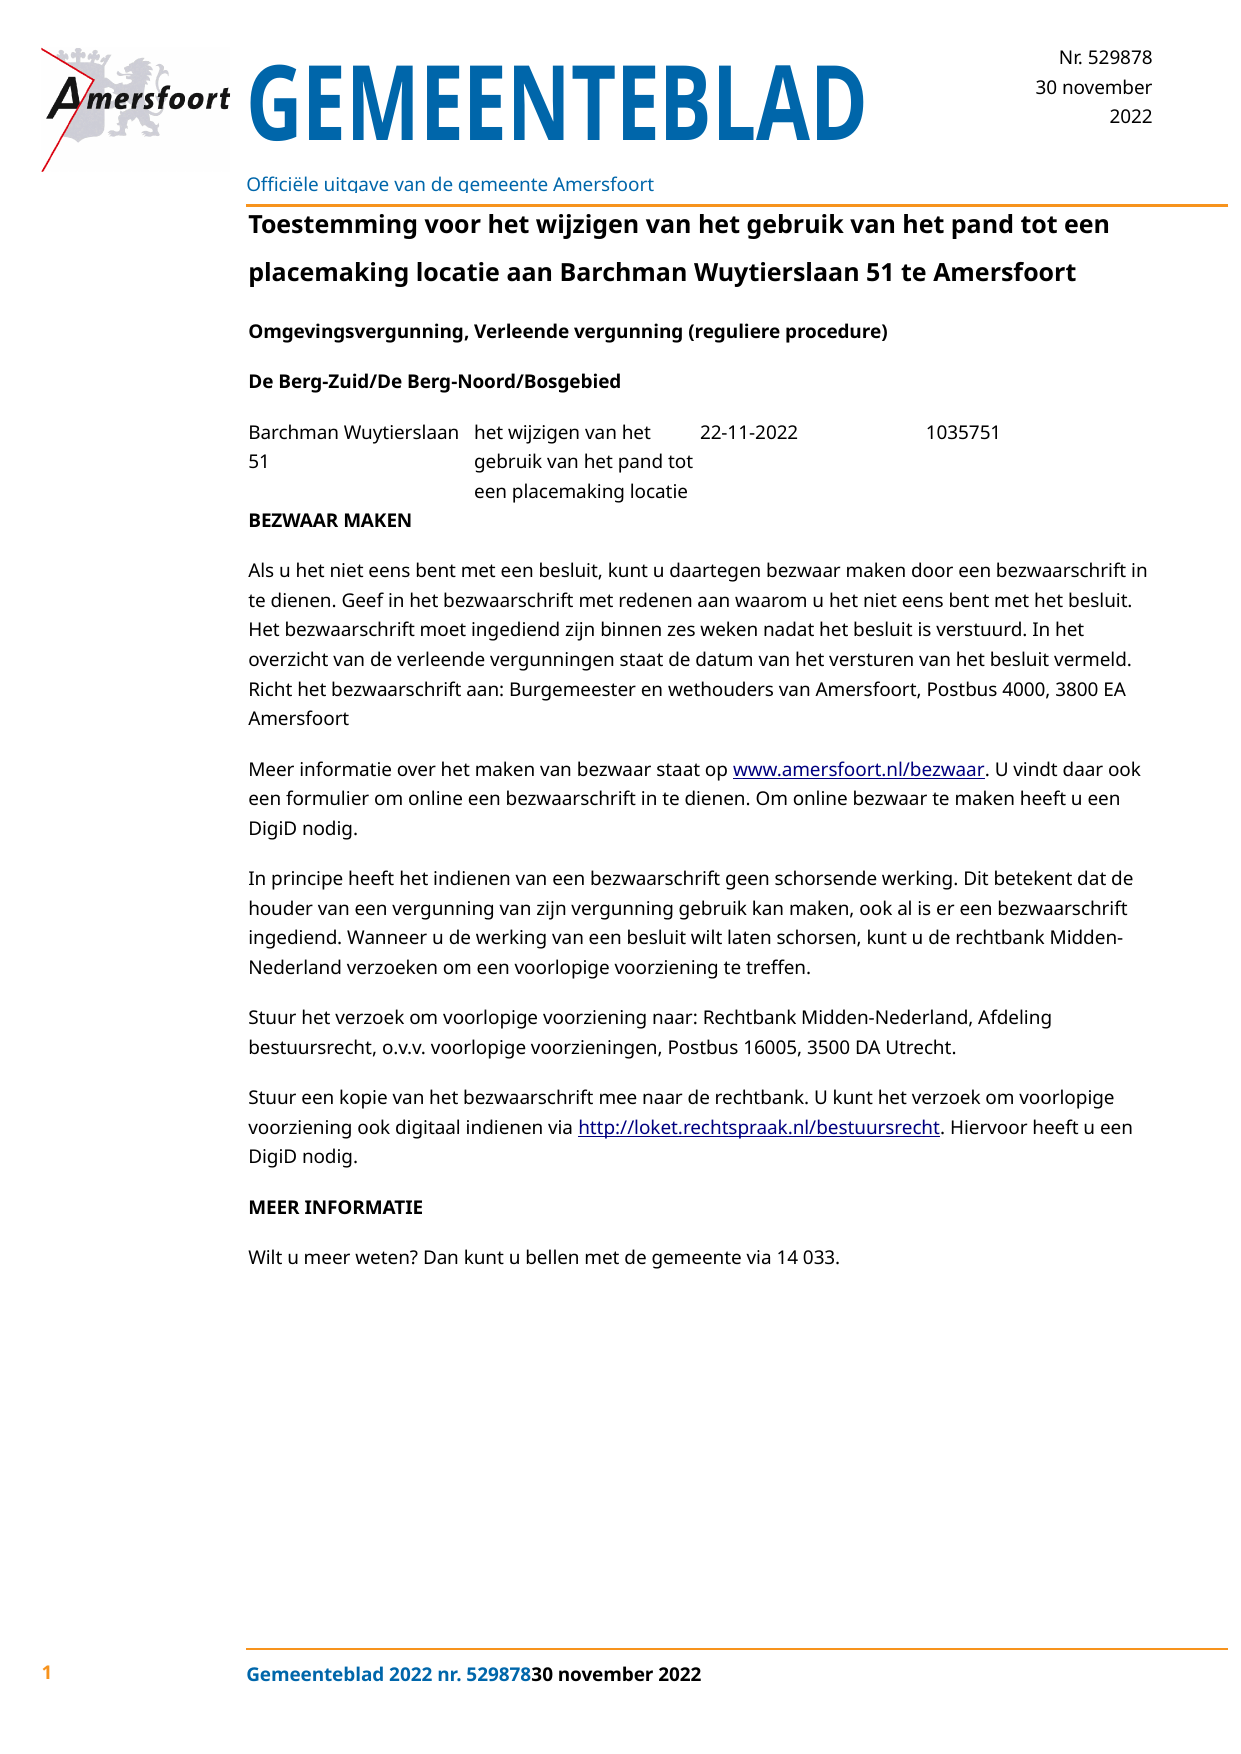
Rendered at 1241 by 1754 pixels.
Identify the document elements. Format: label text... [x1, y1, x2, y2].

table_header het wijzigen van het gebruik van het pand tot een placemaking locatie [474, 419, 700, 504]
text Toestemming voor het wijzigen van het gebruik van het pand tot een placemaking locatie aan Barchman Wuytierslaan 51 te Amersfoort [248, 207, 1152, 288]
picture [41, 47, 231, 172]
text Meer informatie over het maken van bezwaar staat op www.amersfoort.nl/bezwaar. U vindt daar ook een formulier om online een bezwaarschrift in te dienen. Om online bezwaar te maken heeft u een DigiD nodig. [248, 756, 1152, 841]
text Stuur het verzoek om voorlopige voorziening naar: Rechtbank Midden-Nederland, Afdeling bestuursrecht, o.v.v. voorlopige voorzieningen, Postbus 16005, 3500 DA Utrecht. [248, 1004, 1152, 1060]
text MEER INFORMATIE [248, 1194, 1152, 1220]
table_header 1035751 [926, 419, 1152, 504]
text De Berg-Zuid/De Berg-Noord/Bosgebied [248, 368, 1152, 394]
text BEZWAAR MAKEN [248, 507, 1152, 533]
text Als u het niet eens bent met een besluit, kunt u daartegen bezwaar maken door een bezwaarschrift in te dienen. Geef in het bezwaarschrift met redenen aan waarom u het niet eens bent met het besluit. Het bezwaarschrift moet ingediend zijn binnen zes weken nadat het besluit is verstuurd. In het overzicht van de verleende vergunningen staat de datum van het versturen van het besluit vermeld. Richt het bezwaarschrift aan: Burgemeester en wethouders van Amersfoort, Postbus 4000, 3800 EA Amersfoort [248, 557, 1152, 731]
text In principe heeft het indienen van een bezwaarschrift geen schorsende werking. Dit betekent dat de houder van een vergunning van zijn vergunning gebruik kan maken, ook al is er een bezwaarschrift ingediend. Wanneer u de werking van een besluit wilt laten schorsen, kunt u de rechtbank Midden-Nederland verzoeken om een voorlopige voorziening te treffen. [248, 865, 1152, 980]
text Stuur een kopie van het bezwaarschrift mee naar de rechtbank. U kunt het verzoek om voorlopige voorziening ook digitaal indienen via http://loket.rechtspraak.nl/bestuursrecht. Hiervoor heeft u een DigiD nodig. [248, 1084, 1152, 1169]
text Wilt u meer weten? Dan kunt u bellen met de gemeente via 14 033. [248, 1244, 1152, 1270]
text Omgevingsvergunning, Verleende vergunning (reguliere procedure) [248, 318, 1152, 344]
table_header 22-11-2022 [700, 419, 926, 504]
table_header Barchman Wuytierslaan 51 [248, 419, 474, 504]
